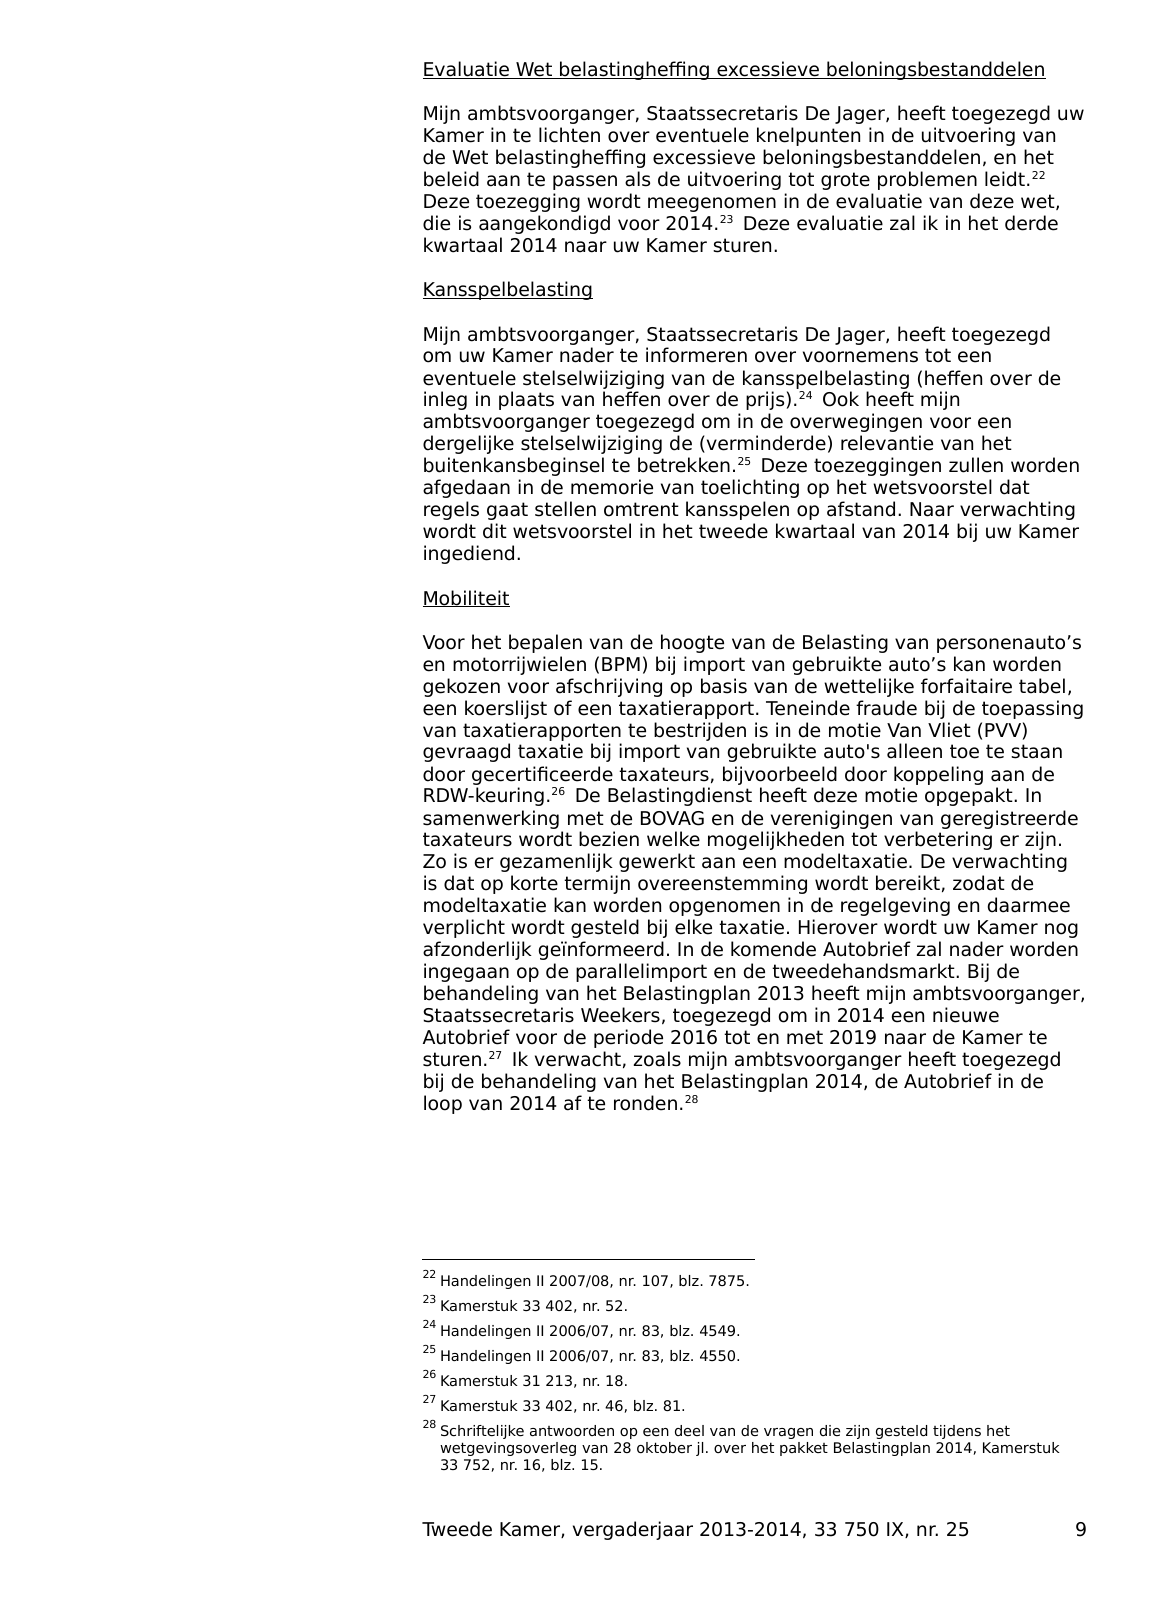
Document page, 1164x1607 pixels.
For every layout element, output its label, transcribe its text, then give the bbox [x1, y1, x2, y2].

subtitle Kansspelbelasting [422, 279, 1087, 301]
text Kamerstuk 33 402, nr. 46, blz. 81. [422, 1393, 1087, 1416]
subtitle Mobiliteit [422, 587, 1087, 609]
text Mijn ambtsvoorganger, Staatssecretaris De Jager, heeft toegezegd uw Kamer in te lichten over eventuele knelpunten in de uitvoering van de Wet belastingheffing excessieve beloningsbestanddelen, en het beleid aan te passen als de uitvoering tot grote problemen leidt. Deze toezegging wordt meegenomen in de evaluatie van deze wet, die is aangekondigd voor 2014. Deze evaluatie zal ik in het derde kwartaal 2014 naar uw Kamer sturen. [422, 103, 1087, 257]
text Handelingen II 2006/07, nr. 83, blz. 4549. [422, 1318, 1087, 1341]
text Handelingen II 2006/07, nr. 83, blz. 4550. [422, 1343, 1087, 1366]
text Kamerstuk 33 402, nr. 52. [422, 1293, 1087, 1316]
text Kamerstuk 31 213, nr. 18. [422, 1368, 1087, 1391]
text Schriftelijke antwoorden op een deel van de vragen die zijn gesteld tijdens het wetgevingsoverleg van 28 oktober jl. over het pakket Belastingplan 2014, Kamerstuk 33 752, nr. 16, blz. 15. [422, 1418, 1087, 1474]
text Mijn ambtsvoorganger, Staatssecretaris De Jager, heeft toegezegd om uw Kamer nader te informeren over voornemens tot een eventuele stelselwijziging van de kansspelbelasting (heffen over de inleg in plaats van heffen over de prijs). Ook heeft mijn ambtsvoorganger toegezegd om in de overwegingen voor een dergelijke stelselwijziging de (verminderde) relevantie van het buitenkansbeginsel te betrekken. Deze toezeggingen zullen worden afgedaan in de memorie van toelichting op het wetsvoorstel dat regels gaat stellen omtrent kansspelen op afstand. Naar verwachting wordt dit wetsvoorstel in het tweede kwartaal van 2014 bij uw Kamer ingediend. [422, 323, 1087, 565]
subtitle Evaluatie Wet belastingheffing excessieve beloningsbestanddelen [422, 59, 1087, 81]
text Voor het bepalen van de hoogte van de Belasting van personenauto’s en motorrijwielen (BPM) bij import van gebruikte auto’s kan worden gekozen voor afschrijving op basis van de wettelijke forfaitaire tabel, een koerslijst of een taxatierapport. Teneinde fraude bij de toepassing van taxatierapporten te bestrijden is in de motie Van Vliet (PVV) gevraagd taxatie bij import van gebruikte auto's alleen toe te staan door gecertificeerde taxateurs, bijvoorbeeld door koppeling aan de RDW-keuring. De Belastingdienst heeft deze motie opgepakt. In samenwerking met de BOVAG en de verenigingen van geregistreerde taxateurs wordt bezien welke mogelijkheden tot verbetering er zijn. Zo is er gezamenlijk gewerkt aan een modeltaxatie. De verwachting is dat op korte termijn overeenstemming wordt bereikt, zodat de modeltaxatie kan worden opgenomen in de regelgeving en daarmee verplicht wordt gesteld bij elke taxatie. Hierover wordt uw Kamer nog afzonderlijk geïnformeerd. In de komende Autobrief zal nader worden ingegaan op de parallelimport en de tweedehandsmarkt. Bij de behandeling van het Belastingplan 2013 heeft mijn ambtsvoorganger, Staatssecretaris Weekers, toegezegd om in 2014 een nieuwe Autobrief voor de periode 2016 tot en met 2019 naar de Kamer te sturen. Ik verwacht, zoals mijn ambtsvoorganger heeft toegezegd bij de behandeling van het Belastingplan 2014, de Autobrief in de loop van 2014 af te ronden. [422, 632, 1087, 1115]
text Handelingen II 2007/08, nr. 107, blz. 7875. [422, 1268, 1087, 1291]
